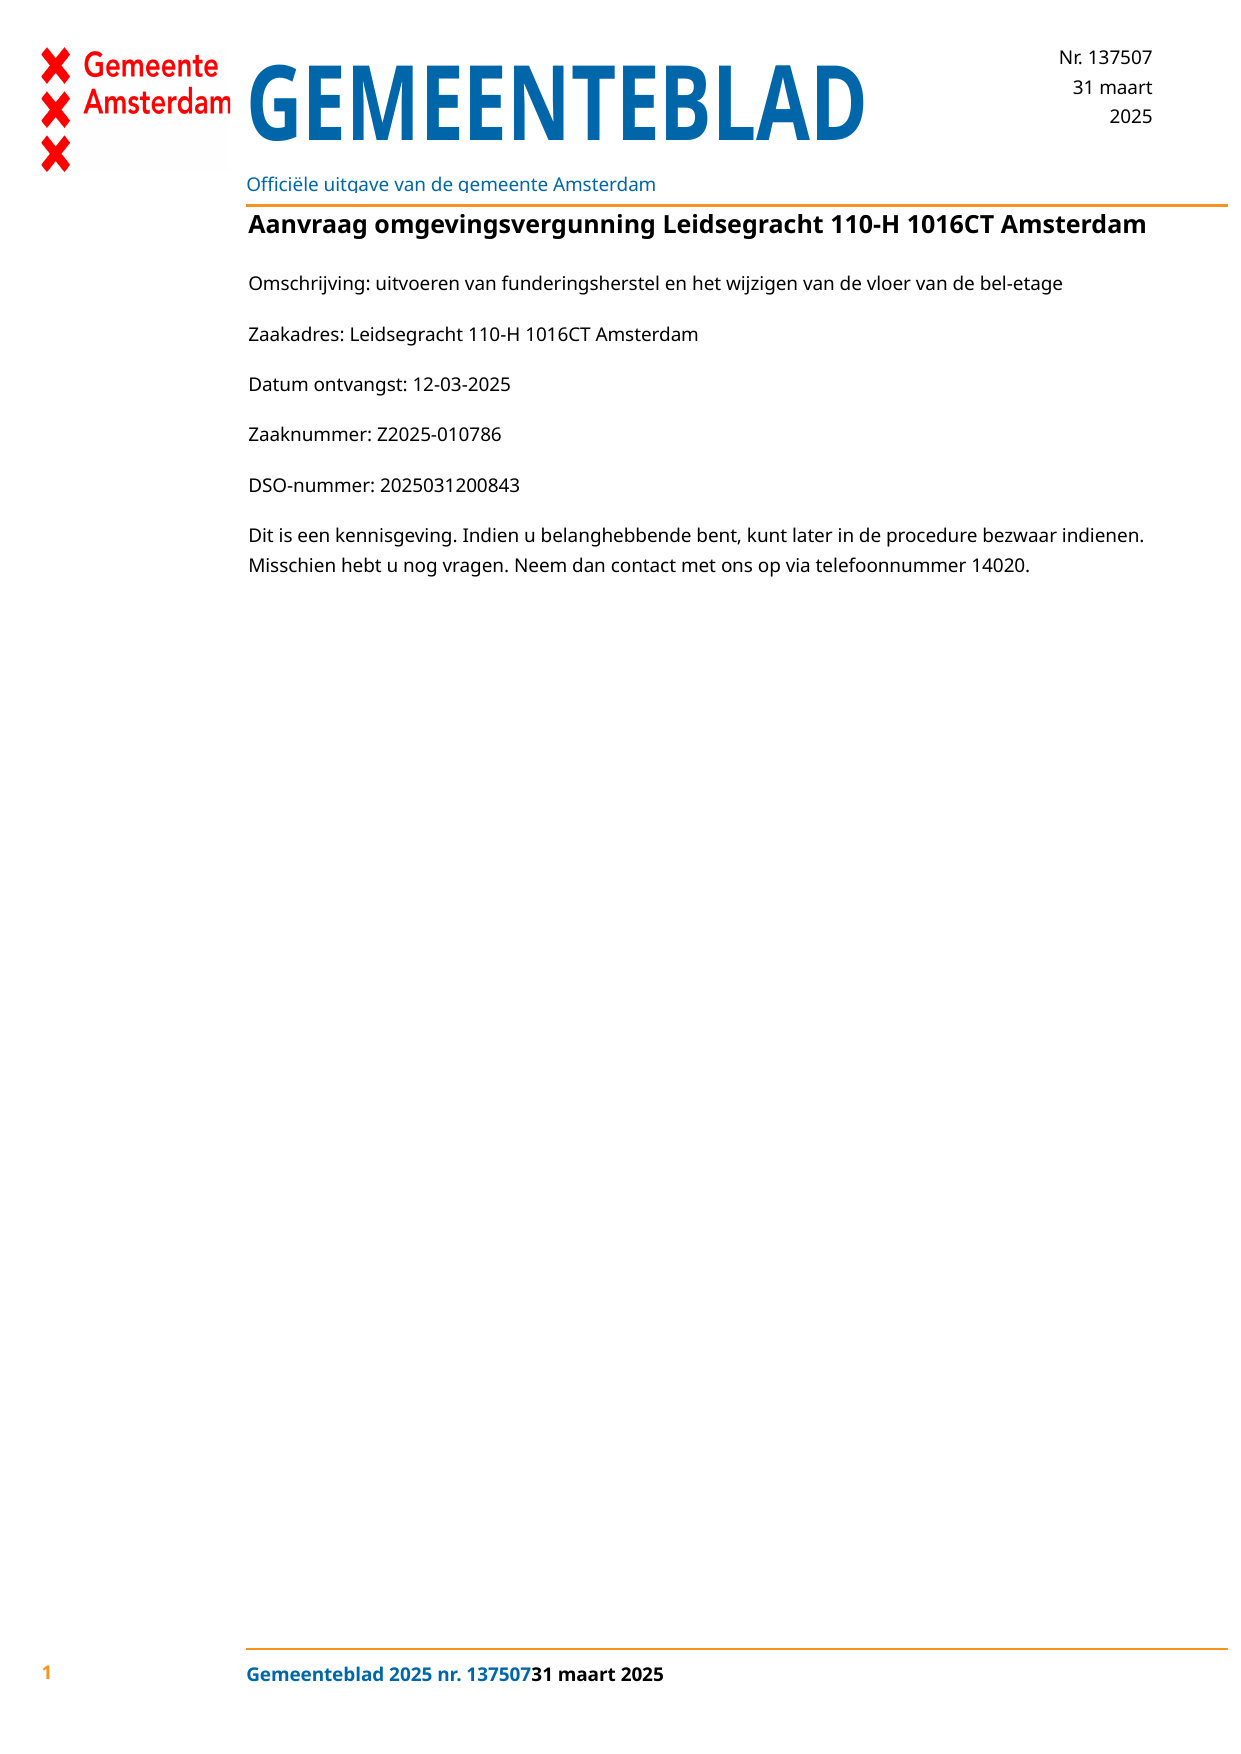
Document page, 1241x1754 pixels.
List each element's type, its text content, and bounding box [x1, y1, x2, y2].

picture [41, 47, 231, 172]
text Omschrijving: uitvoeren van funderingsherstel en het wijzigen van de vloer van de bel-etage [248, 270, 1152, 296]
text Zaaknummer: Z2025-010786 [248, 422, 1152, 447]
text DSO-nummer: 2025031200843 [248, 472, 1152, 498]
text Dit is een kennisgeving. Indien u belanghebbende bent, kunt later in de procedure bezwaar indienen. Misschien hebt u nog vragen. Neem dan contact met ons op via telefoonnummer 14020. [248, 522, 1152, 578]
text Aanvraag omgevingsvergunning Leidsegracht 110-H 1016CT Amsterdam [248, 207, 1152, 241]
text Datum ontvangst: 12-03-2025 [248, 371, 1152, 397]
text Zaakadres: Leidsegracht 110-H 1016CT Amsterdam [248, 321, 1152, 346]
